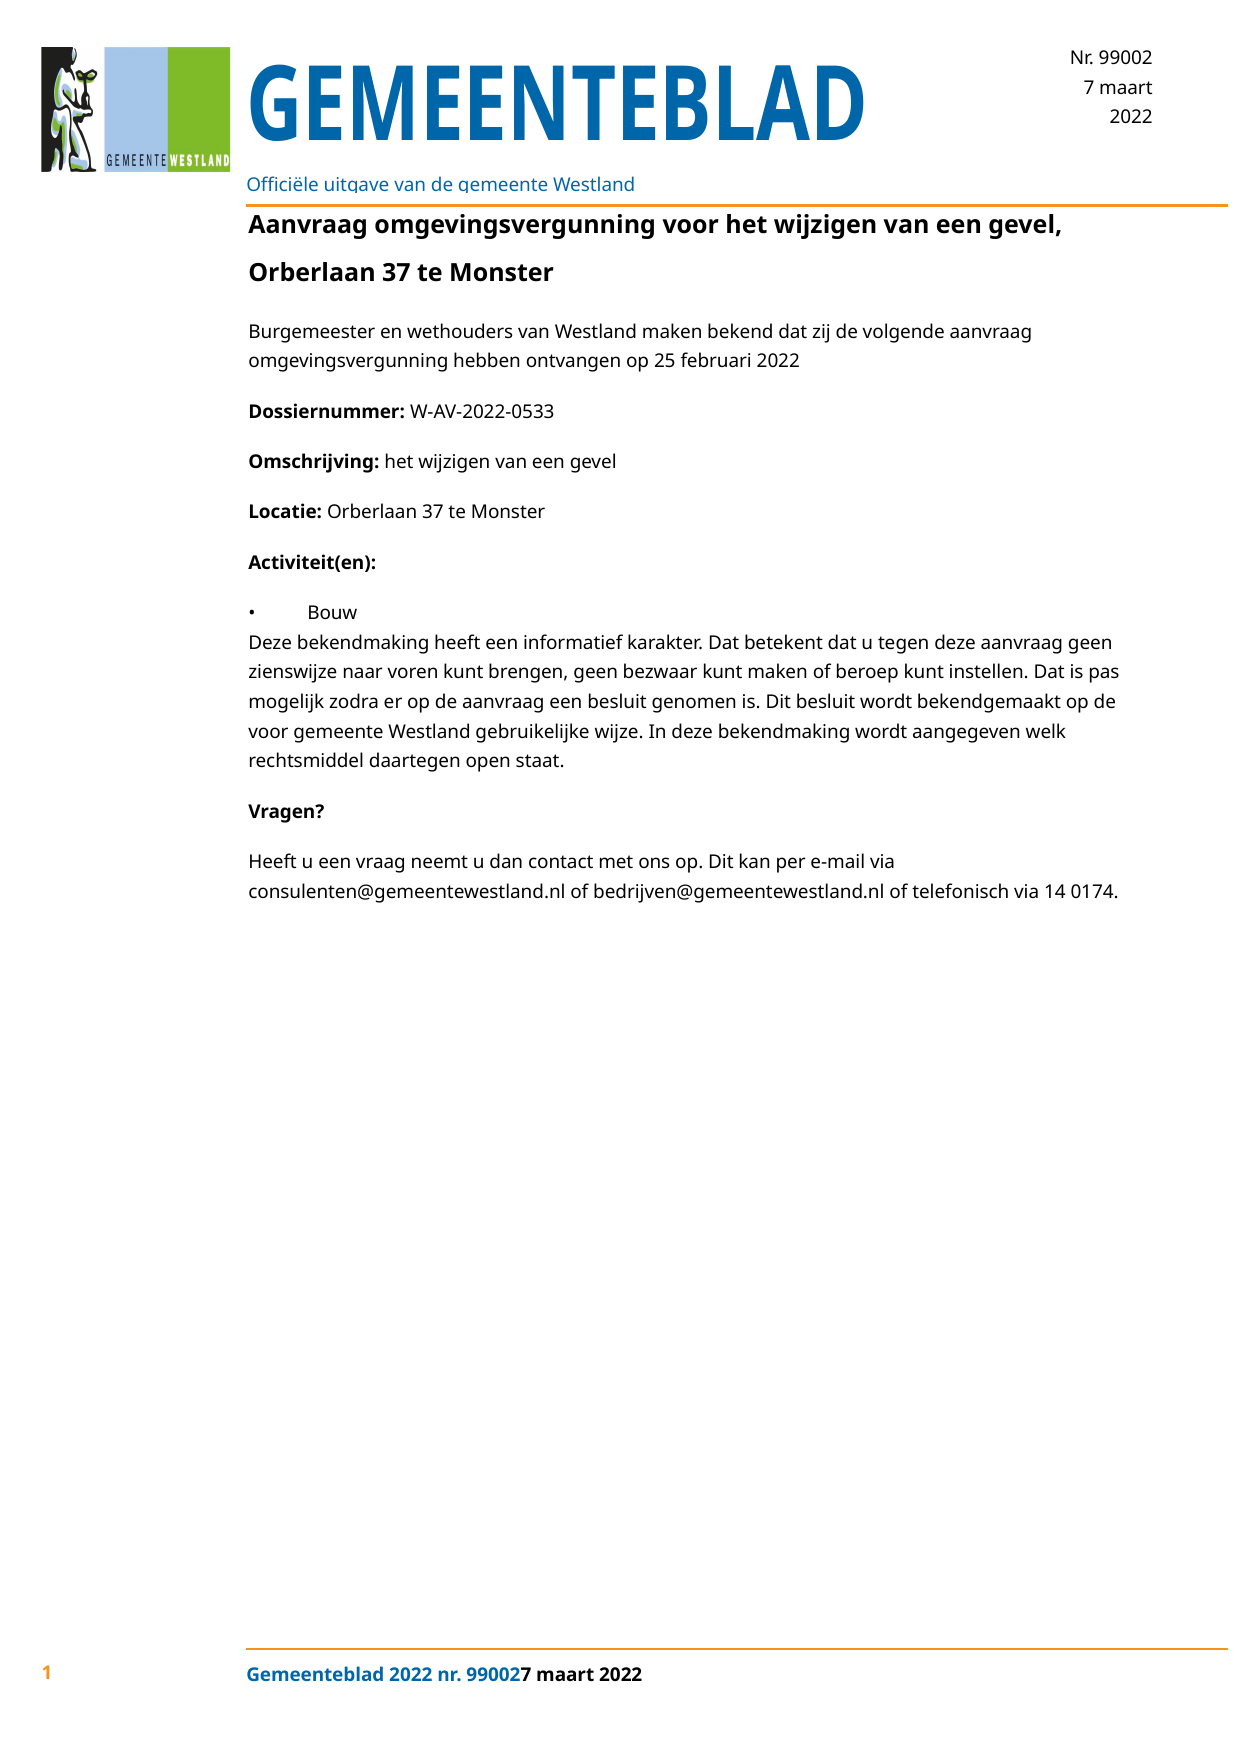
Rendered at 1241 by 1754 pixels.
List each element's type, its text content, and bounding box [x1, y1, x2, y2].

text Locatie: Orberlaan 37 te Monster [248, 499, 1152, 524]
text Vragen? [248, 798, 1152, 824]
text Activiteit(en): [248, 549, 1152, 575]
text Omschrijving: het wijzigen van een gevel [248, 448, 1152, 474]
text Aanvraag omgevingsvergunning voor het wijzigen van een gevel, Orberlaan 37 te Monster [248, 207, 1152, 288]
text Burgemeester en wethouders van Westland maken bekend dat zij de volgende aanvraag omgevingsvergunning hebben ontvangen op 25 februari 2022 [248, 318, 1152, 373]
text Heeft u een vraag neemt u dan contact met ons op. Dit kan per e-mail via consulenten@gemeentewestland.nl of bedrijven@gemeentewestland.nl of telefonisch via 14 0174. [248, 848, 1152, 904]
text Dossiernummer: W-AV-2022-0533 [248, 398, 1152, 424]
picture [41, 47, 231, 172]
text Deze bekendmaking heeft een informatief karakter. Dat betekent dat u tegen deze aanvraag geen zienswijze naar voren kunt brengen, geen bezwaar kunt maken of beroep kunt instellen. Dat is pas mogelijk zodra er op de aanvraag een besluit genomen is. Dit besluit wordt bekendgemaakt op de voor gemeente Westland gebruikelijke wijze. In deze bekendmaking wordt aangegeven welk rechtsmiddel daartegen open staat. [248, 629, 1152, 773]
list Bouw [248, 599, 1152, 625]
